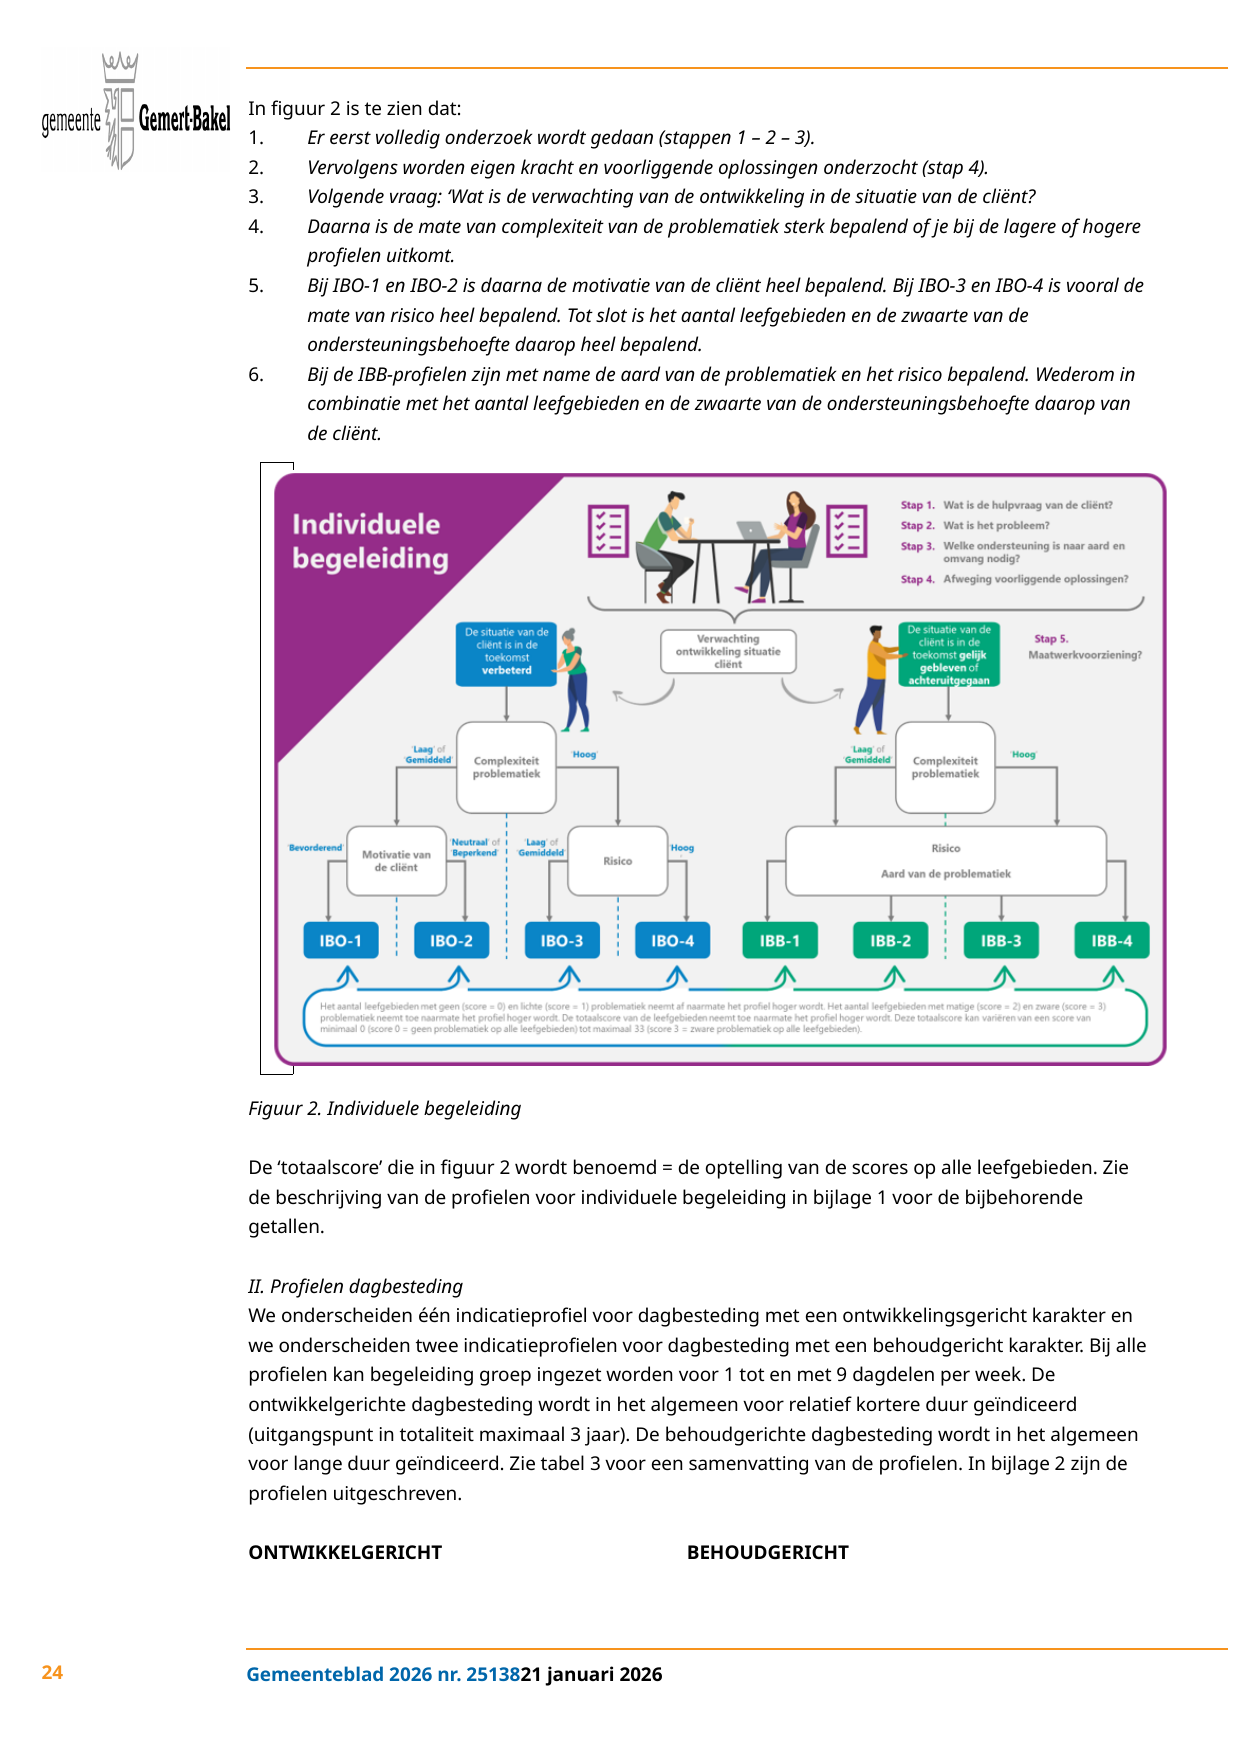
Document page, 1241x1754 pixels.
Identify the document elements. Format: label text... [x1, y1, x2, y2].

text Figuur 2. Individuele begeleiding [248, 1095, 1152, 1121]
table_header ONTWIKKELGERICHT [248, 1539, 687, 1565]
list Vervolgens worden eigen kracht en voorliggende oplossingen onderzocht (stap 4). [248, 154, 1152, 180]
text II. Profielen dagbesteding [248, 1273, 1152, 1299]
text In figuur 2 is te zien dat: [248, 95, 1152, 121]
text We onderscheiden één indicatieprofiel voor dagbesteding met een ontwikkelingsgericht karakter en we onderscheiden twee indicatieprofielen voor dagbesteding met een behoudgericht karakter. Bij alle profielen kan begeleiding groep ingezet worden voor 1 tot en met 9 dagdelen per week. De ontwikkelgerichte dagbesteding wordt in het algemeen voor relatief kortere duur geïndiceerd (uitgangspunt in totaliteit maximaal 3 jaar). De behoudgerichte dagbesteding wordt in het algemeen voor lange duur geïndiceerd. Zie tabel 3 voor een samenvatting van de profielen. In bijlage 2 zijn de profielen uitgeschreven. [248, 1302, 1152, 1506]
list Daarna is de mate van complexiteit van de problematiek sterk bepalend of je bij de lagere of hogere profielen uitkomt. [248, 213, 1152, 268]
table_header BEHOUDGERICHT [687, 1539, 1152, 1565]
list Bij de IBB-profielen zijn met name de aard van de problematiek en het risico bepalend. Wederom in combinatie met het aantal leefgebieden en de zwaarte van de ondersteuningsbehoefte daarop van de cliënt. [248, 361, 1152, 446]
list Bij IBO-1 en IBO-2 is daarna de motivatie van de cliënt heel bepalend. Bij IBO-3 en IBO-4 is vooral de mate van risico heel bepalend. Tot slot is het aantal leefgebieden en de zwaarte van de ondersteuningsbehoefte daarop heel bepalend. [248, 272, 1152, 357]
list Er eerst volledig onderzoek wordt gedaan (stappen 1 – 2 – 3). [248, 124, 1152, 150]
picture [41, 47, 231, 172]
picture [268, 470, 1173, 1066]
text De ‘totaalscore’ die in figuur 2 wordt benoemd = de optelling van de scores op alle leefgebieden. Zie de beschrijving van de profielen voor individuele begeleiding in bijlage 1 voor de bijbehorende getallen. [248, 1154, 1152, 1239]
list Volgende vraag: ‘Wat is de verwachting van de ontwikkeling in de situatie van de cliënt? [248, 183, 1152, 209]
